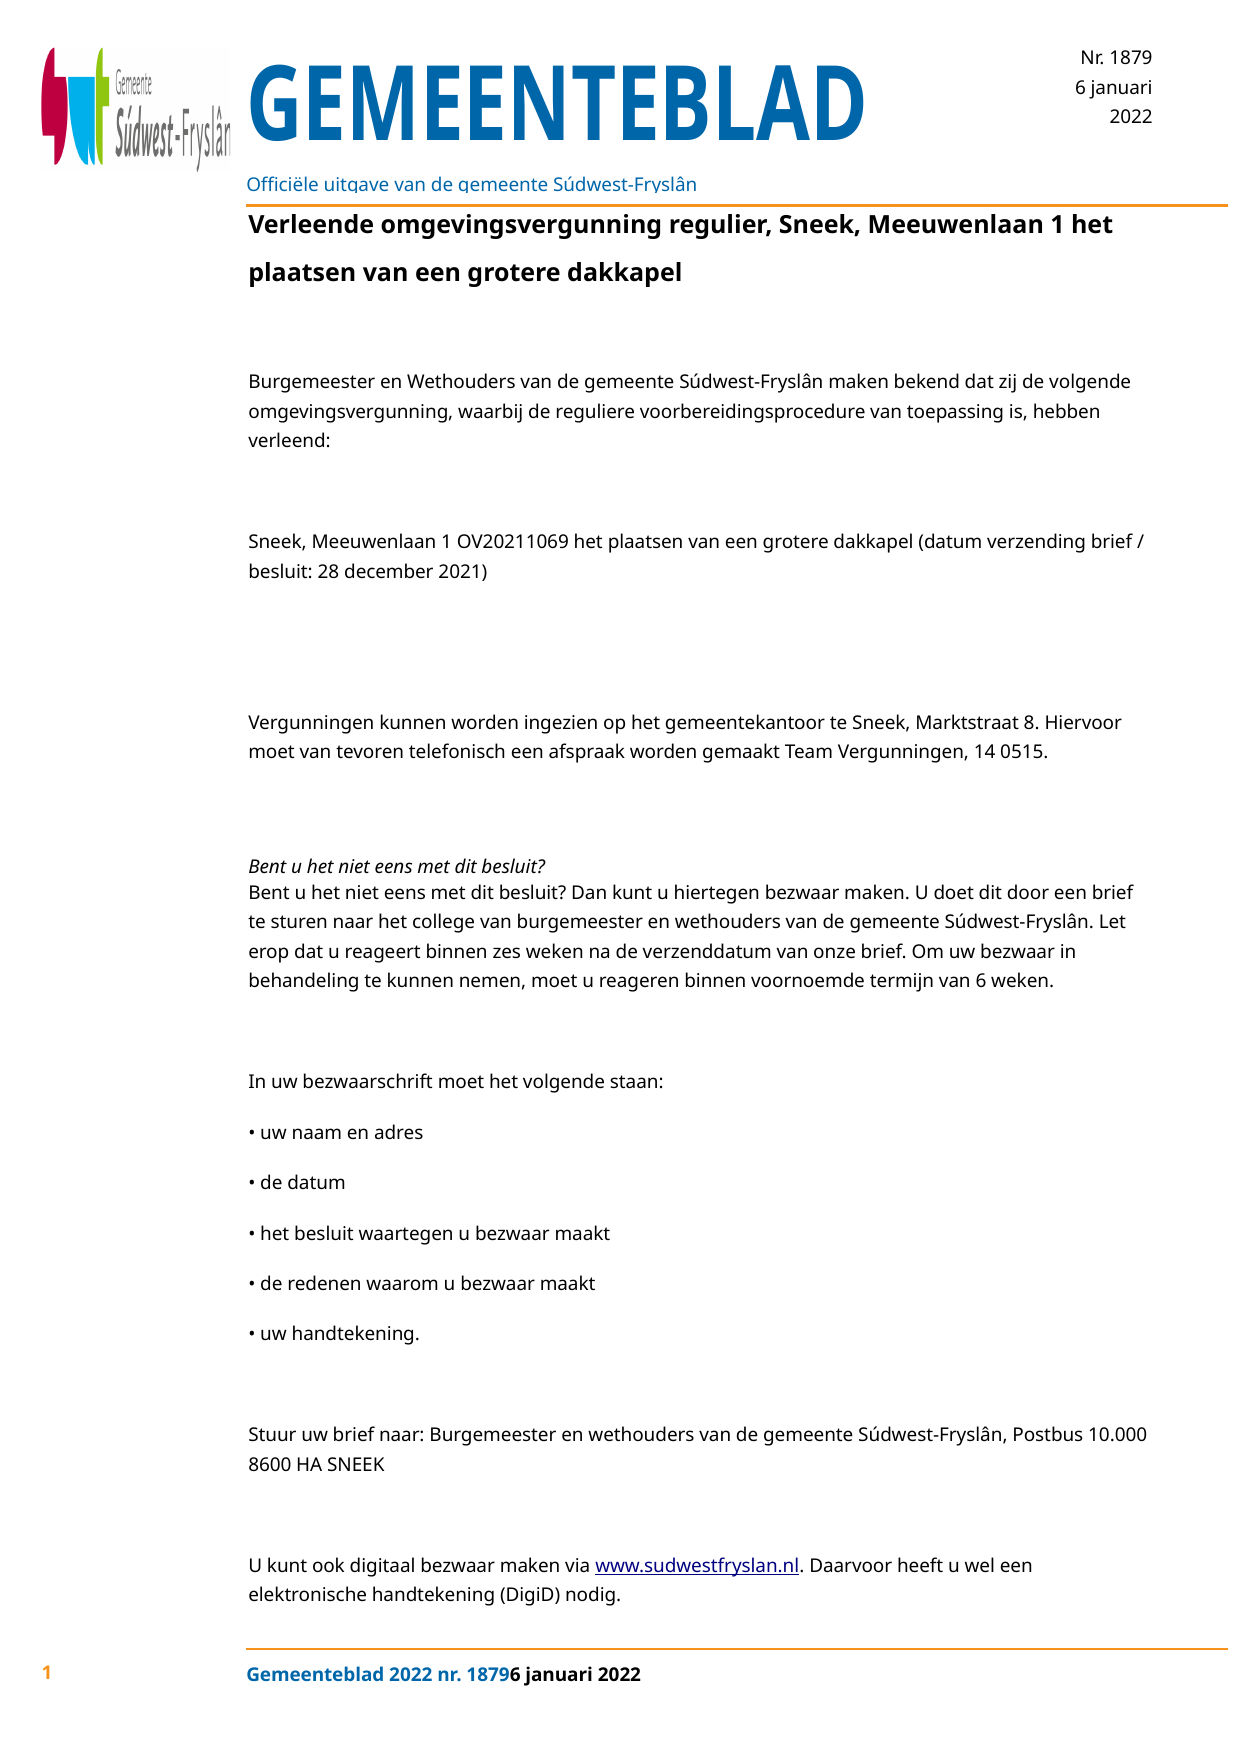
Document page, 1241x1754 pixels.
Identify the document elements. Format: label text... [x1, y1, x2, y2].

text • de datum [248, 1169, 1152, 1195]
text U kunt ook digitaal bezwaar maken via www.sudwestfryslan.nl. Daarvoor heeft u wel een elektronische handtekening (DigiD) nodig. [248, 1552, 1152, 1607]
text • het besluit waartegen u bezwaar maakt [248, 1220, 1152, 1245]
text Bent u het niet eens met dit besluit? [248, 853, 1152, 879]
text Vergunningen kunnen worden ingezien op het gemeentekantoor te Sneek, Marktstraat 8. Hiervoor moet van tevoren telefonisch een afspraak worden gemaakt Team Vergunningen, 14 0515. [248, 709, 1152, 764]
text Sneek, Meeuwenlaan 1 OV20211069 het plaatsen van een grotere dakkapel (datum verzending brief / besluit: 28 december 2021) [248, 528, 1152, 584]
text Burgemeester en Wethouders van de gemeente Súdwest-Fryslân maken bekend dat zij de volgende omgevingsvergunning, waarbij de reguliere voorbereidingsprocedure van toepassing is, hebben verleend: [248, 368, 1152, 453]
text • de redenen waarom u bezwaar maakt [248, 1270, 1152, 1296]
text Stuur uw brief naar: Burgemeester en wethouders van de gemeente Súdwest-Fryslân, Postbus 10.000 8600 HA SNEEK [248, 1421, 1152, 1477]
picture [41, 47, 231, 172]
text • uw naam en adres [248, 1119, 1152, 1144]
text In uw bezwaarschrift moet het volgende staan: [248, 1068, 1152, 1094]
text • uw handtekening. [248, 1321, 1152, 1346]
text Verleende omgevingsvergunning regulier, Sneek, Meeuwenlaan 1 het plaatsen van een grotere dakkapel [248, 207, 1152, 288]
text Bent u het niet eens met dit besluit? Dan kunt u hiertegen bezwaar maken. U doet dit door een brief te sturen naar het college van burgemeester en wethouders van de gemeente Súdwest-Fryslân. Let erop dat u reageert binnen zes weken na de verzenddatum van onze brief. Om uw bezwaar in behandeling te kunnen nemen, moet u reageren binnen voornoemde termijn van 6 weken. [248, 879, 1152, 993]
